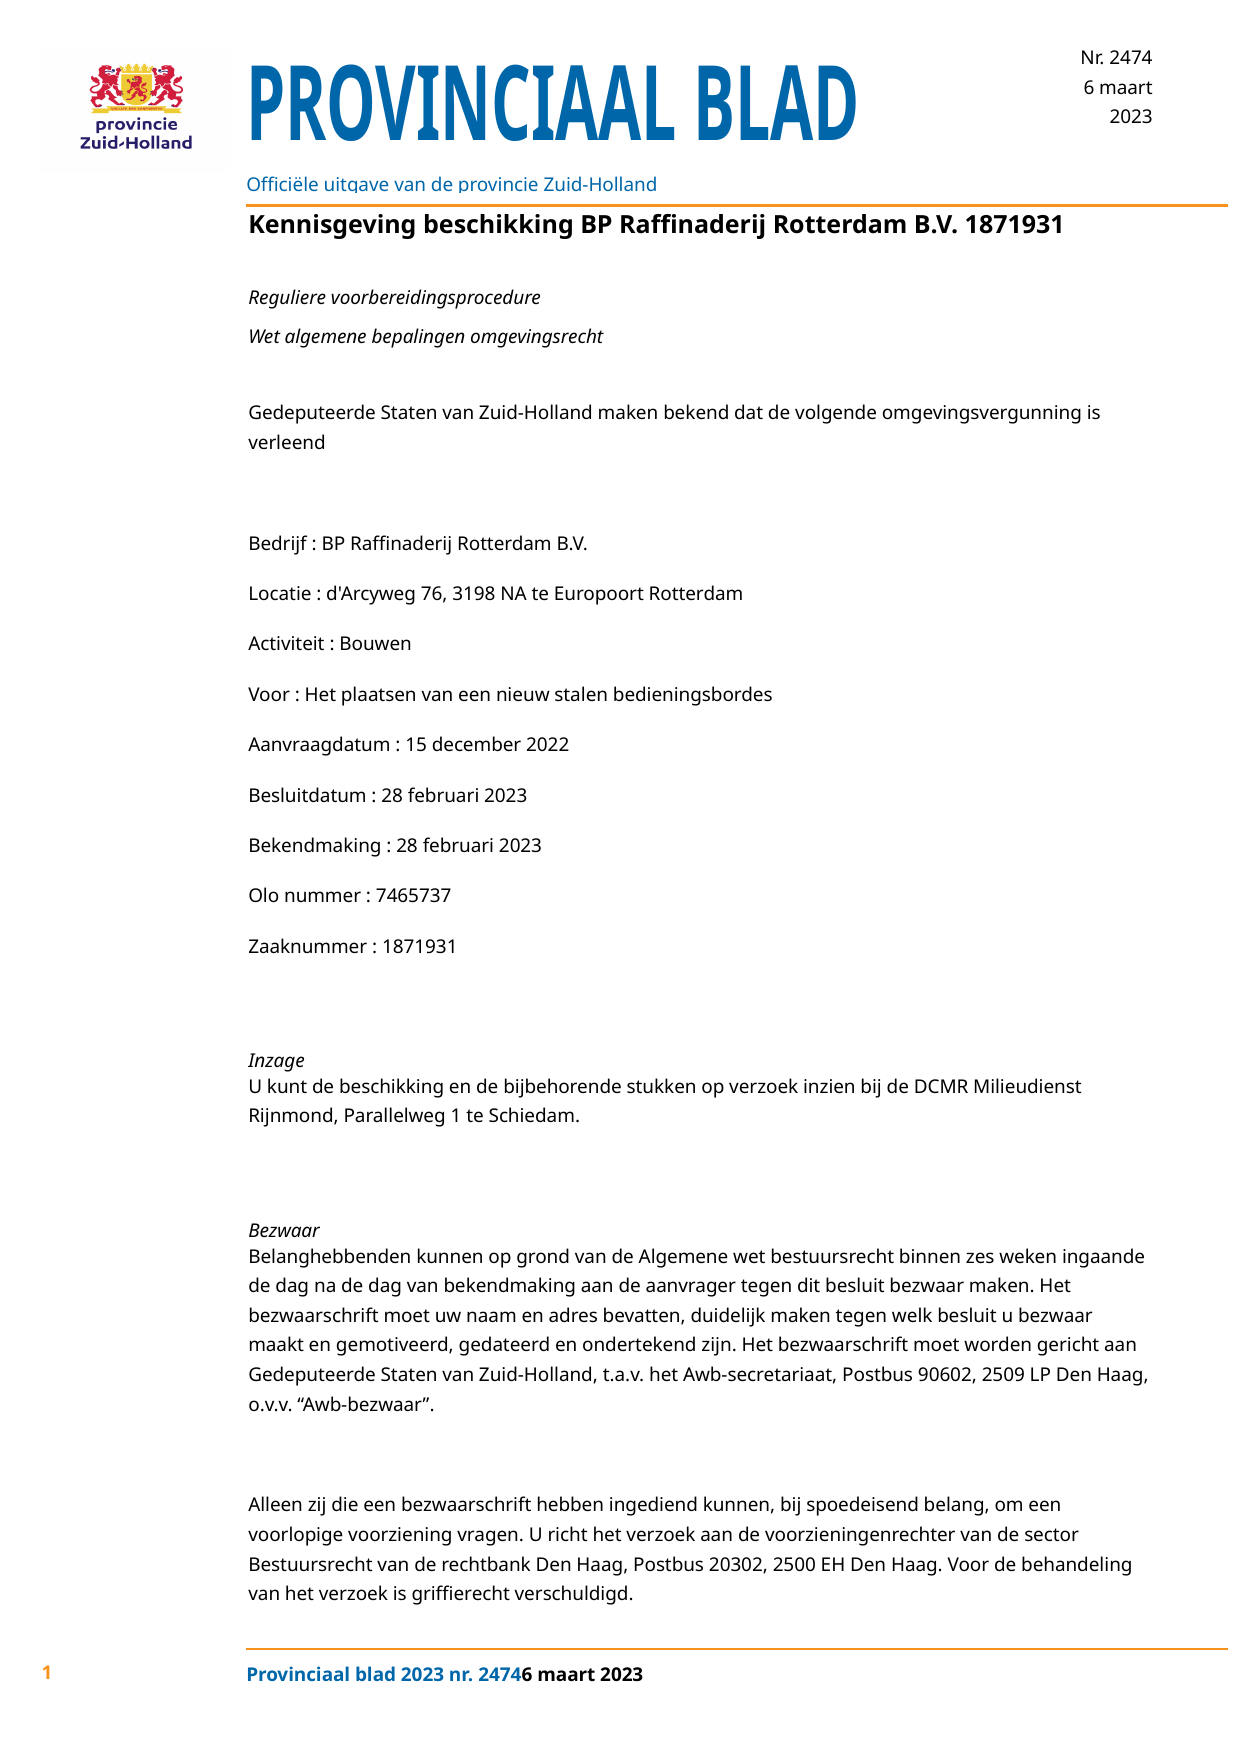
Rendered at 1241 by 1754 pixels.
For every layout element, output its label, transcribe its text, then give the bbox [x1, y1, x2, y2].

text Bedrijf : BP Raffinaderij Rotterdam B.V. [248, 530, 1152, 555]
text Besluitdatum : 28 februari 2023 [248, 782, 1152, 807]
text Olo nummer : 7465737 [248, 883, 1152, 908]
text Voor : Het plaatsen van een nieuw stalen bedieningsbordes [248, 681, 1152, 707]
text Alleen zij die een bezwaarschrift hebben ingediend kunnen, bij spoedeisend belang, om een voorlopige voorziening vragen. U richt het verzoek aan de voorzieningenrechter van de sector Bestuursrecht van de rechtbank Den Haag, Postbus 20302, 2500 EH Den Haag. Voor de behandeling van het verzoek is griffierecht verschuldigd. [248, 1492, 1152, 1606]
text Bezwaar [248, 1217, 1152, 1243]
text Gedeputeerde Staten van Zuid-Holland maken bekend dat de volgende omgevingsvergunning is verleend [248, 399, 1152, 454]
text Kennisgeving beschikking BP Raffinaderij Rotterdam B.V. 1871931 [248, 207, 1152, 241]
text Belanghebbenden kunnen op grond van de Algemene wet bestuursrecht binnen zes weken ingaande de dag na de dag van bekendmaking aan de aanvrager tegen dit besluit bezwaar maken. Het bezwaarschrift moet uw naam en adres bevatten, duidelijk maken tegen welk besluit u bezwaar maakt en gemotiveerd, gedateerd en ondertekend zijn. Het bezwaarschrift moet worden gericht aan Gedeputeerde Staten van Zuid-Holland, t.a.v. het Awb-secretariaat, Postbus 90602, 2509 LP Den Haag, o.v.v. “Awb-bezwaar”. [248, 1243, 1152, 1416]
text Activiteit : Bouwen [248, 631, 1152, 656]
text Bekendmaking : 28 februari 2023 [248, 832, 1152, 858]
picture [41, 47, 231, 172]
text Inzage [248, 1047, 1152, 1073]
text U kunt de beschikking en de bijbehorende stukken op verzoek inzien bij de DCMR Milieudienst Rijnmond, Parallelweg 1 te Schiedam. [248, 1073, 1152, 1128]
text Reguliere voorbereidingsprocedure [248, 284, 1152, 309]
text Locatie : d'Arcyweg 76, 3198 NA te Europoort Rotterdam [248, 580, 1152, 606]
text Wet algemene bepalingen omgevingsrecht [248, 323, 1152, 349]
text Aanvraagdatum : 15 december 2022 [248, 731, 1152, 757]
text Zaaknummer : 1871931 [248, 933, 1152, 959]
